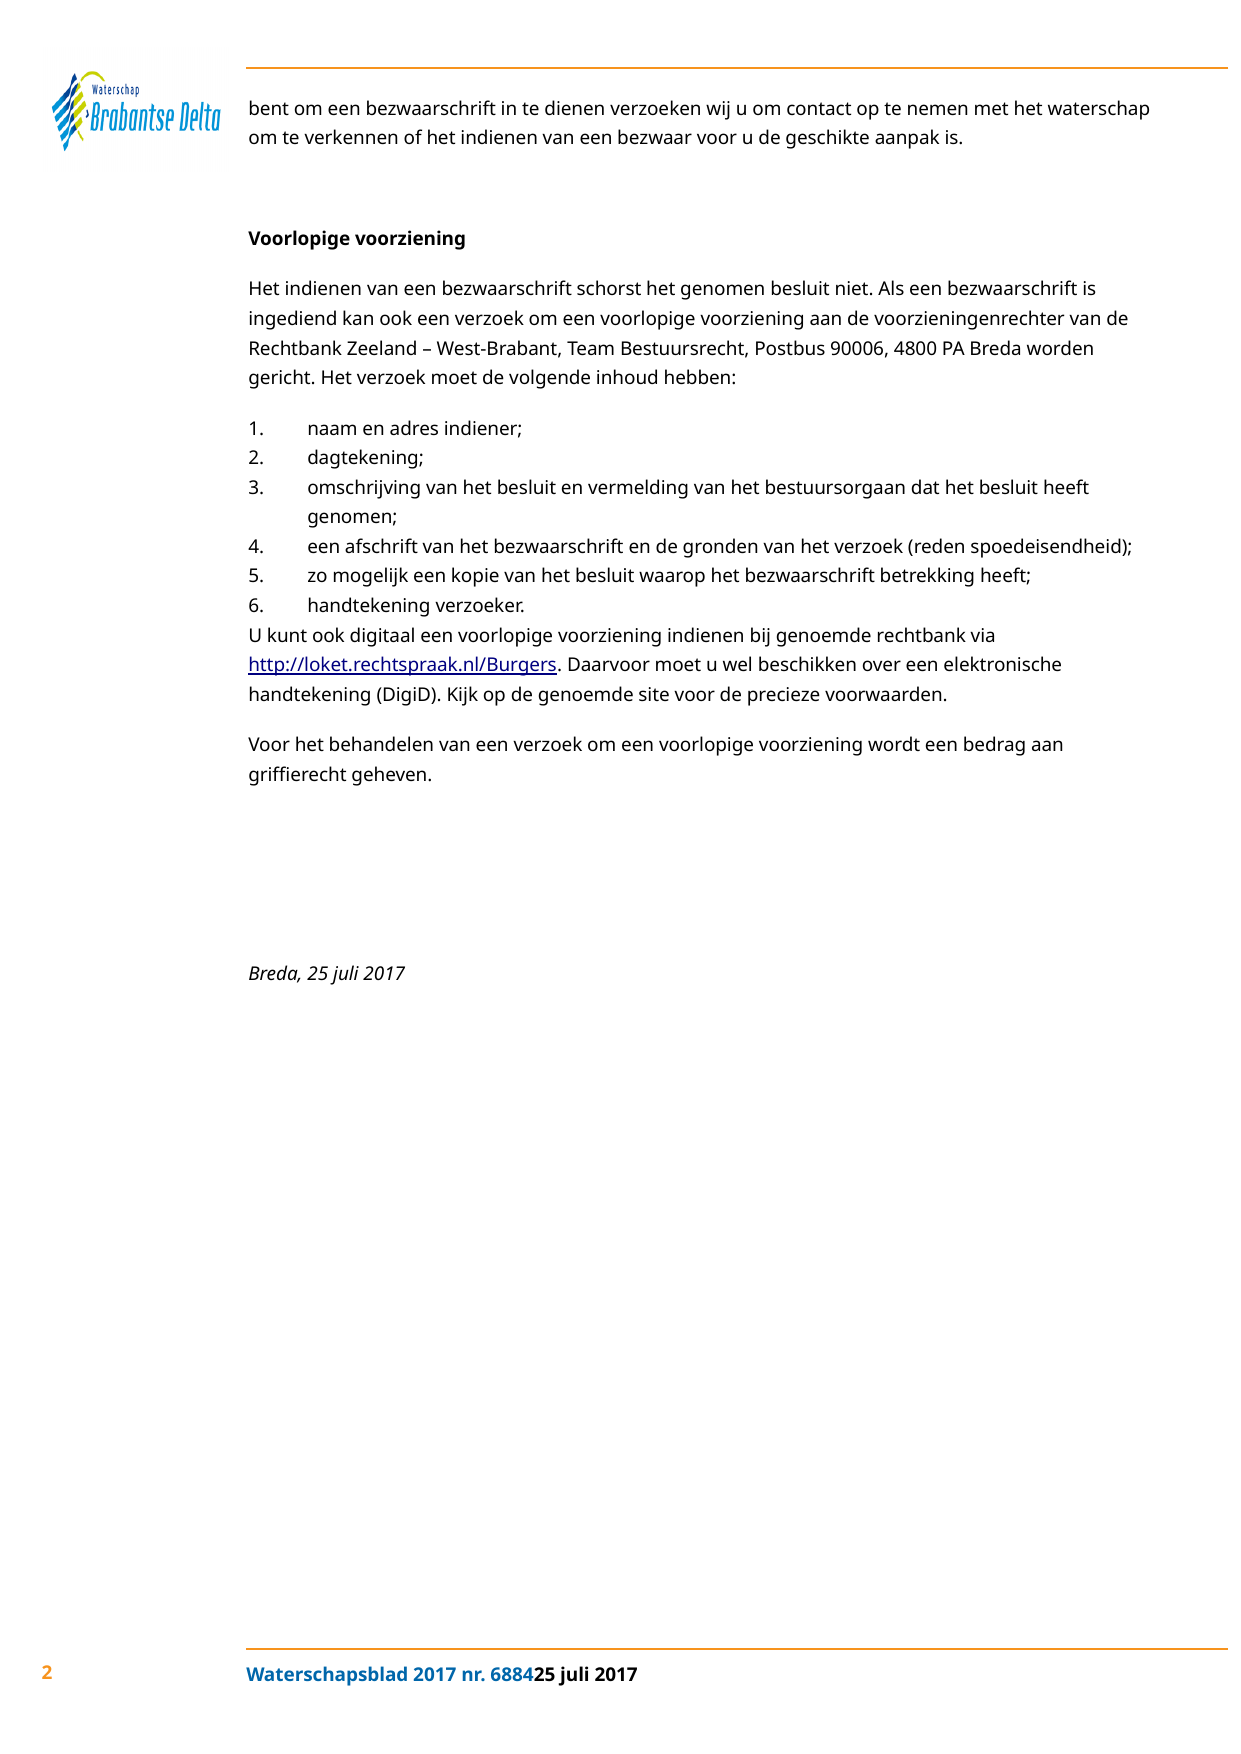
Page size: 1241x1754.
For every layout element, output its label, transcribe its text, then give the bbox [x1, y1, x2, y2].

text Voorlopige voorziening [248, 225, 1152, 251]
text U kunt ook digitaal een voorlopige voorziening indienen bij genoemde rechtbank via http://loket.rechtspraak.nl/Burgers. Daarvoor moet u wel beschikken over een elektronische handtekening (DigiD). Kijk op de genoemde site voor de precieze voorwaarden. [248, 622, 1152, 707]
text Breda, 25 juli 2017 [248, 960, 1152, 986]
picture [41, 47, 231, 172]
list zo mogelijk een kopie van het besluit waarop het bezwaarschrift betrekking heeft; [248, 563, 1152, 588]
list dagtekening; [248, 444, 1152, 470]
list een afschrift van het bezwaarschrift en de gronden van het verzoek (reden spoedeisendheid); [248, 533, 1152, 559]
list handtekening verzoeker. [248, 592, 1152, 618]
list omschrijving van het besluit en vermelding van het bestuursorgaan dat het besluit heeft genomen; [248, 474, 1152, 529]
text Voor het behandelen van een verzoek om een voorlopige voorziening wordt een bedrag aan griffierecht geheven. [248, 731, 1152, 787]
text Het indienen van een bezwaarschrift schorst het genomen besluit niet. Als een bezwaarschrift is ingediend kan ook een verzoek om een voorlopige voorziening aan de voorzieningenrechter van de Rechtbank Zeeland – West-Brabant, Team Bestuursrecht, Postbus 90006, 4800 PA Breda worden gericht. Het verzoek moet de volgende inhoud hebben: [248, 276, 1152, 390]
text bent om een bezwaarschrift in te dienen verzoeken wij u om contact op te nemen met het waterschap om te verkennen of het indienen van een bezwaar voor u de geschikte aanpak is. [248, 95, 1152, 150]
list naam en adres indiener; [248, 415, 1152, 441]
